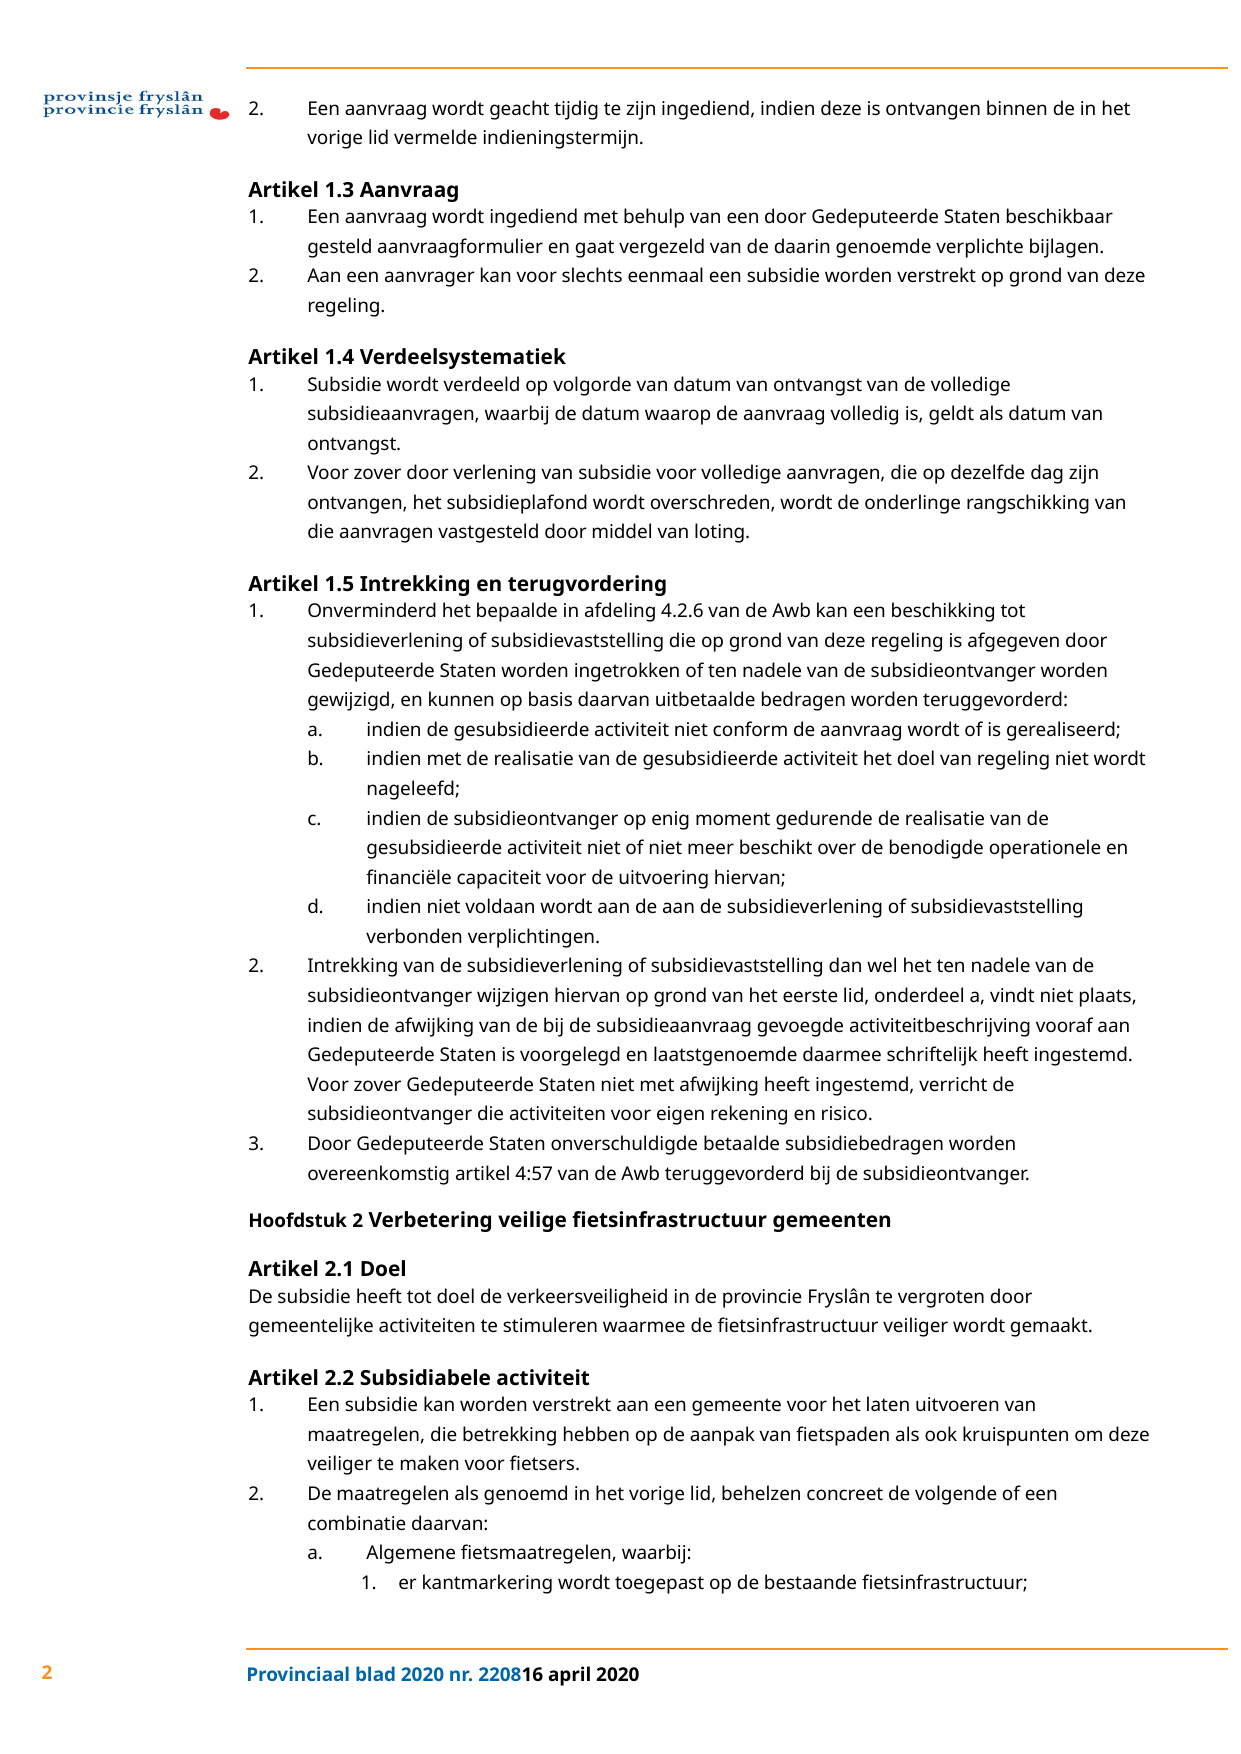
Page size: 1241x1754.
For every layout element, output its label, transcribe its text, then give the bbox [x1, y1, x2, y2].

text Hoofdstuk 2 Verbetering veilige fietsinfrastructuur gemeenten [248, 1205, 1152, 1234]
text Artikel 2.2 Subsidiabele activiteit [248, 1363, 1152, 1391]
list Een aanvraag wordt ingediend met behulp van een door Gedeputeerde Staten beschikbaar gesteld aanvraagformulier en gaat vergezeld van de daarin genoemde verplichte bijlagen. [248, 203, 1152, 258]
list Een aanvraag wordt geacht tijdig te zijn ingediend, indien deze is ontvangen binnen de in het vorige lid vermelde indieningstermijn. [248, 95, 1152, 150]
list Voor zover door verlening van subsidie voor volledige aanvragen, die op dezelfde dag zijn ontvangen, het subsidieplafond wordt overschreden, wordt de onderlinge rangschikking van die aanvragen vastgesteld door middel van loting. [248, 459, 1152, 544]
list Algemene fietsmaatregelen, waarbij: [307, 1539, 1152, 1565]
list er kantmarkering wordt toegepast op de bestaande fietsinfrastructuur; [361, 1569, 1152, 1595]
list indien niet voldaan wordt aan de aan de subsidieverlening of subsidievaststelling verbonden verplichtingen. [307, 893, 1152, 949]
list Onverminderd het bepaalde in afdeling 4.2.6 van de Awb kan een beschikking tot subsidieverlening of subsidievaststelling die op grond van deze regeling is afgegeven door Gedeputeerde Staten worden ingetrokken of ten nadele van de subsidieontvanger worden gewijzigd, en kunnen op basis daarvan uitbetaalde bedragen worden teruggevorderd: [248, 598, 1152, 712]
list indien de subsidieontvanger op enig moment gedurende de realisatie van de gesubsidieerde activiteit niet of niet meer beschikt over de benodigde operationele en financiële capaciteit voor de uitvoering hiervan; [307, 805, 1152, 889]
text Artikel 1.3 Aanvraag [248, 175, 1152, 203]
text De subsidie heeft tot doel de verkeersveiligheid in de provincie Fryslân te vergroten door gemeentelijke activiteiten te stimuleren waarmee de fietsinfrastructuur veiliger wordt gemaakt. [248, 1283, 1152, 1338]
list Intrekking van de subsidieverlening of subsidievaststelling dan wel het ten nadele van de subsidieontvanger wijzigen hiervan op grond van het eerste lid, onderdeel a, vindt niet plaats, indien de afwijking van de bij de subsidieaanvraag gevoegde activiteitbeschrijving vooraf aan Gedeputeerde Staten is voorgelegd en laatstgenoemde daarmee schriftelijk heeft ingestemd. Voor zover Gedeputeerde Staten niet met afwijking heeft ingestemd, verricht de subsidieontvanger die activiteiten voor eigen rekening en risico. [248, 953, 1152, 1126]
list Door Gedeputeerde Staten onverschuldigde betaalde subsidiebedragen worden overeenkomstig artikel 4:57 van de Awb teruggevorderd bij de subsidieontvanger. [248, 1130, 1152, 1185]
text Artikel 1.4 Verdeelsystematiek [248, 342, 1152, 371]
list indien de gesubsidieerde activiteit niet conform de aanvraag wordt of is gerealiseerd; [307, 716, 1152, 742]
list De maatregelen als genoemd in het vorige lid, behelzen concreet de volgende of een combinatie daarvan: [248, 1480, 1152, 1536]
list Een subsidie kan worden verstrekt aan een gemeente voor het laten uitvoeren van maatregelen, die betrekking hebben op de aanpak van fietspaden als ook kruispunten om deze veiliger te maken voor fietsers. [248, 1391, 1152, 1476]
list Aan een aanvrager kan voor slechts eenmaal een subsidie worden verstrekt op grond van deze regeling. [248, 262, 1152, 318]
list indien met de realisatie van de gesubsidieerde activiteit het doel van regeling niet wordt nageleefd; [307, 746, 1152, 801]
text Artikel 2.1 Doel [248, 1254, 1152, 1283]
list Subsidie wordt verdeeld op volgorde van datum van ontvangst van de volledige subsidieaanvragen, waarbij de datum waarop de aanvraag volledig is, geldt als datum van ontvangst. [248, 371, 1152, 456]
picture [41, 47, 231, 172]
text Artikel 1.5 Intrekking en terugvordering [248, 569, 1152, 598]
